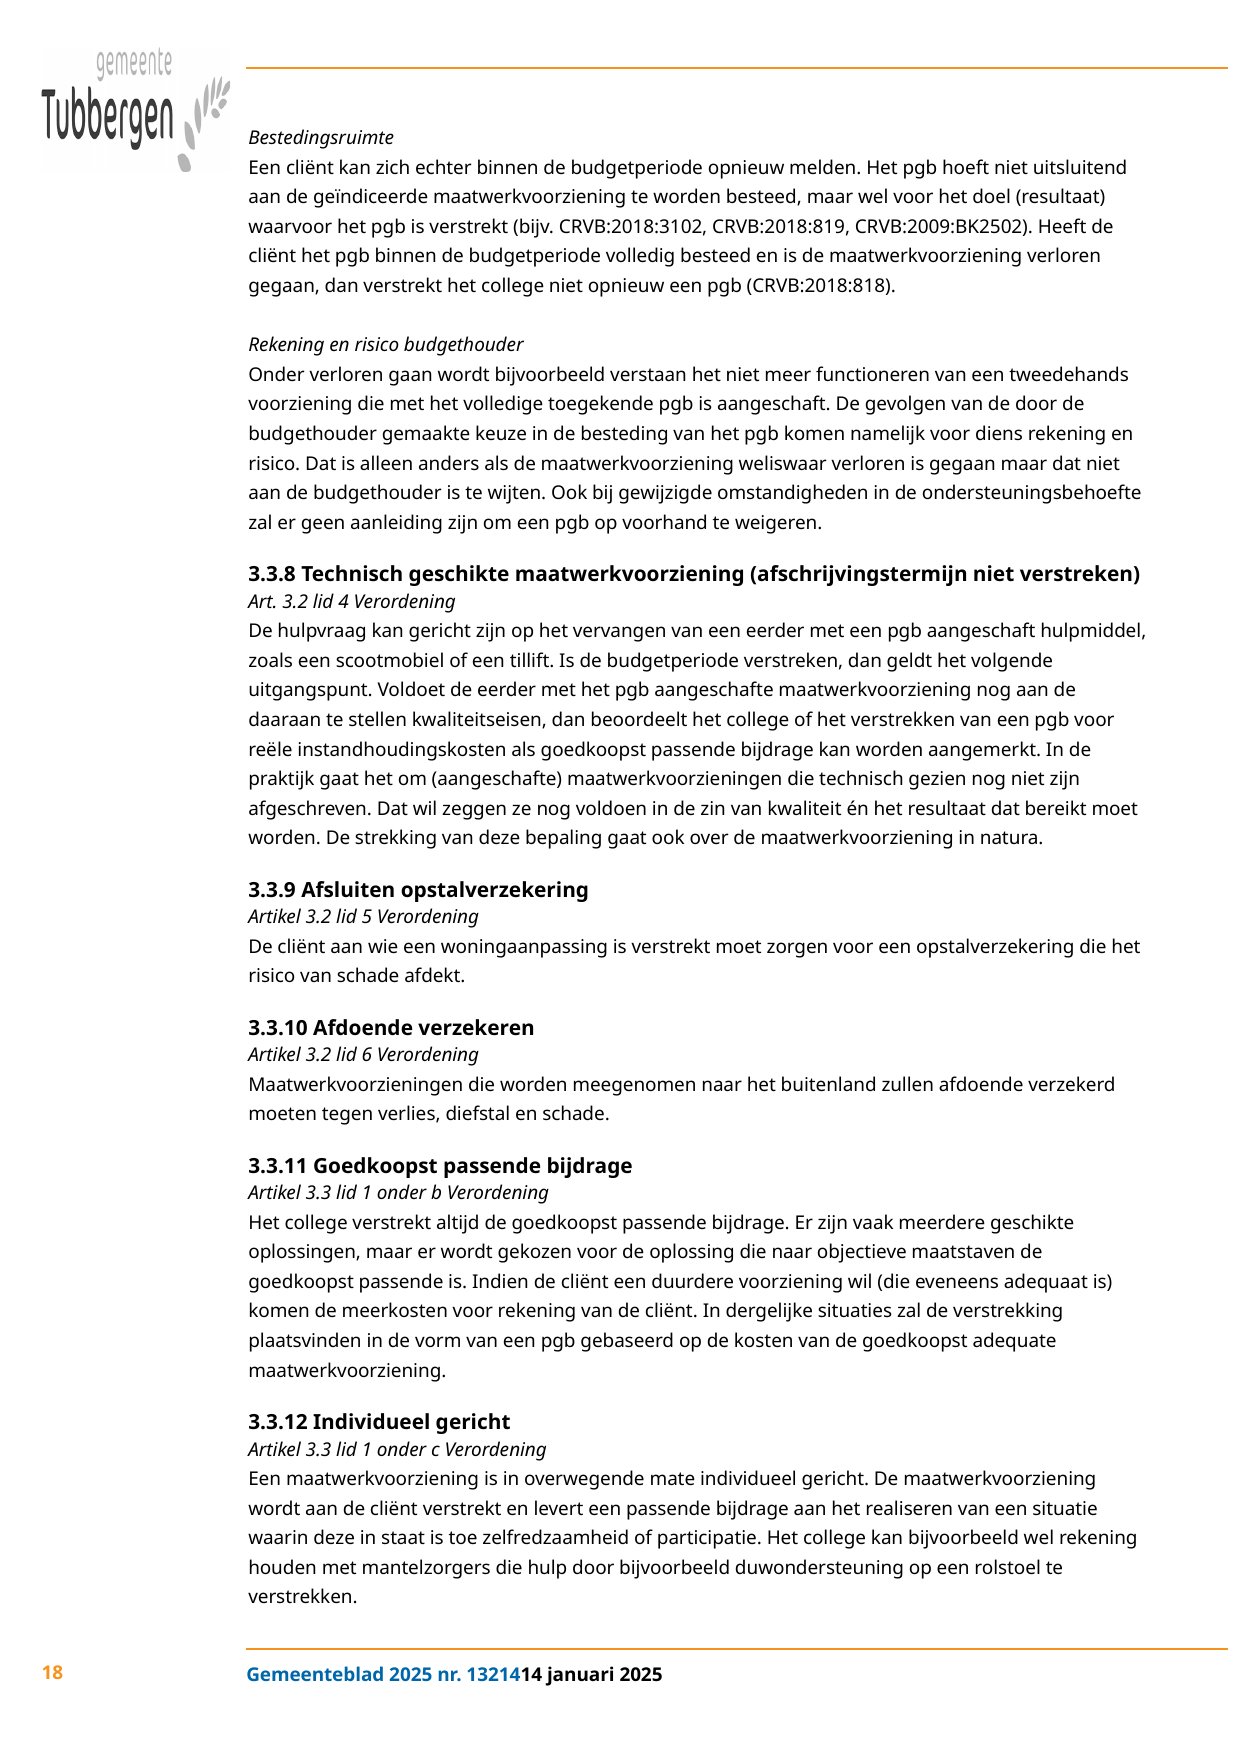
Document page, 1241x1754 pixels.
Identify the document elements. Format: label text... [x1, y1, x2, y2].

text Bestedingsruimte [248, 124, 1152, 150]
text Een cliënt kan zich echter binnen de budgetperiode opnieuw melden. Het pgb hoeft niet uitsluitend aan de geïndiceerde maatwerkvoorziening te worden besteed, maar wel voor het doel (resultaat) waarvoor het pgb is verstrekt (bijv. CRVB:2018:3102, CRVB:2018:819, CRVB:2009:BK2502). Heeft de cliënt het pgb binnen de budgetperiode volledig besteed en is de maatwerkvoorziening verloren gegaan, dan verstrekt het college niet opnieuw een pgb (CRVB:2018:818). [248, 154, 1152, 298]
text 3.3.9 Afsluiten opstalverzekering [248, 875, 1152, 903]
text Een maatwerkvoorziening is in overwegende mate individueel gericht. De maatwerkvoorziening wordt aan de cliënt verstrekt en levert een passende bijdrage aan het realiseren van een situatie waarin deze in staat is toe zelfredzaamheid of participatie. Het college kan bijvoorbeeld wel rekening houden met mantelzorgers die hulp door bijvoorbeeld duwondersteuning op een rolstoel te verstrekken. [248, 1465, 1152, 1609]
text Maatwerkvoorzieningen die worden meegenomen naar het buitenland zullen afdoende verzekerd moeten tegen verlies, diefstal en schade. [248, 1071, 1152, 1126]
text Art. 3.2 lid 4 Verordening [248, 588, 1152, 613]
text Artikel 3.2 lid 6 Verordening [248, 1041, 1152, 1067]
text 3.3.12 Individueel gericht [248, 1407, 1152, 1436]
text Onder verloren gaan wordt bijvoorbeeld verstaan het niet meer functioneren van een tweedehands voorziening die met het volledige toegekende pgb is aangeschaft. De gevolgen van de door de budgethouder gemaakte keuze in de besteding van het pgb komen namelijk voor diens rekening en risico. Dat is alleen anders als de maatwerkvoorziening weliswaar verloren is gegaan maar dat niet aan de budgethouder is te wijten. Ook bij gewijzigde omstandigheden in de ondersteuningsbehoefte zal er geen aanleiding zijn om een pgb op voorhand te weigeren. [248, 361, 1152, 535]
text 3.3.8 Technisch geschikte maatwerkvoorziening (afschrijvingstermijn niet verstreken) [248, 559, 1152, 588]
text Artikel 3.2 lid 5 Verordening [248, 903, 1152, 929]
text Artikel 3.3 lid 1 onder b Verordening [248, 1179, 1152, 1205]
text Artikel 3.3 lid 1 onder c Verordening [248, 1436, 1152, 1461]
text Rekening en risico budgethouder [248, 331, 1152, 357]
text 3.3.11 Goedkoopst passende bijdrage [248, 1151, 1152, 1179]
text De cliënt aan wie een woningaanpassing is verstrekt moet zorgen voor een opstalverzekering die het risico van schade afdekt. [248, 933, 1152, 988]
text De hulpvraag kan gericht zijn op het vervangen van een eerder met een pgb aangeschaft hulpmiddel, zoals een scootmobiel of een tillift. Is de budgetperiode verstreken, dan geldt het volgende uitgangspunt. Voldoet de eerder met het pgb aangeschafte maatwerkvoorziening nog aan de daaraan te stellen kwaliteitseisen, dan beoordeelt het college of het verstrekken van een pgb voor reële instandhoudingskosten als goedkoopst passende bijdrage kan worden aangemerkt. In de praktijk gaat het om (aangeschafte) maatwerkvoorzieningen die technisch gezien nog niet zijn afgeschreven. Dat wil zeggen ze nog voldoen in de zin van kwaliteit én het resultaat dat bereikt moet worden. De strekking van deze bepaling gaat ook over de maatwerkvoorziening in natura. [248, 617, 1152, 850]
picture [41, 47, 231, 172]
text Het college verstrekt altijd de goedkoopst passende bijdrage. Er zijn vaak meerdere geschikte oplossingen, maar er wordt gekozen voor de oplossing die naar objectieve maatstaven de goedkoopst passende is. Indien de cliënt een duurdere voorziening wil (die eveneens adequaat is) komen de meerkosten voor rekening van de cliënt. In dergelijke situaties zal de verstrekking plaatsvinden in de vorm van een pgb gebaseerd op de kosten van de goedkoopst adequate maatwerkvoorziening. [248, 1209, 1152, 1383]
text 3.3.10 Afdoende verzekeren [248, 1013, 1152, 1041]
